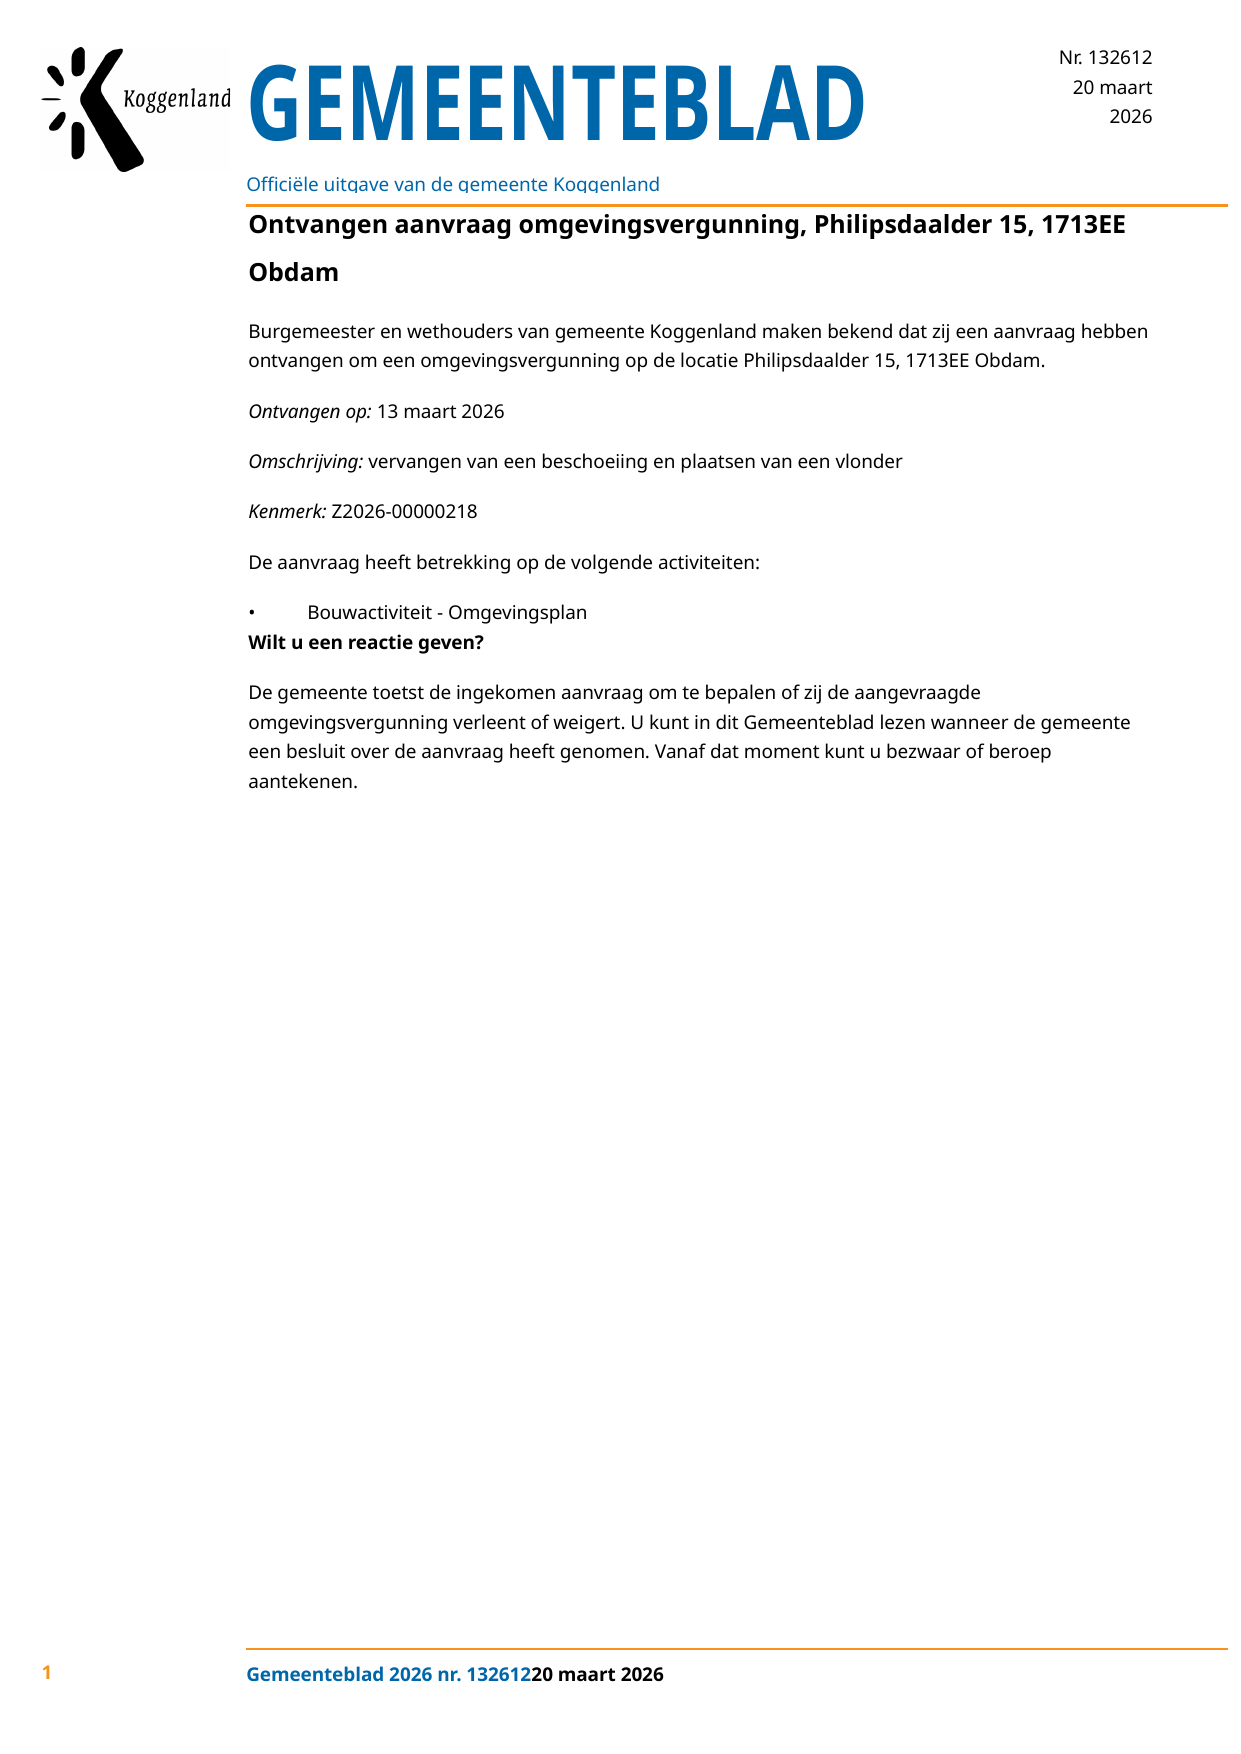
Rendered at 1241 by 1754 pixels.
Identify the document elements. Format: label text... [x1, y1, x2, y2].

text De gemeente toetst de ingekomen aanvraag om te bepalen of zij de aangevraagde omgevingsvergunning verleent of weigert. U kunt in dit Gemeenteblad lezen wanneer de gemeente een besluit over de aanvraag heeft genomen. Vanaf dat moment kunt u bezwaar of beroep aantekenen. [248, 679, 1152, 794]
text Wilt u een reactie geven? [248, 629, 1152, 655]
text Kenmerk: Z2026-00000218 [248, 499, 1152, 524]
text Burgemeester en wethouders van gemeente Koggenland maken bekend dat zij een aanvraag hebben ontvangen om een omgevingsvergunning op de locatie Philipsdaalder 15, 1713EE Obdam. [248, 318, 1152, 373]
text Ontvangen aanvraag omgevingsvergunning, Philipsdaalder 15, 1713EE Obdam [248, 207, 1152, 288]
text De aanvraag heeft betrekking op de volgende activiteiten: [248, 549, 1152, 575]
text Omschrijving: vervangen van een beschoeiing en plaatsen van een vlonder [248, 448, 1152, 474]
picture [41, 47, 231, 172]
list Bouwactiviteit - Omgevingsplan [248, 599, 1152, 625]
text Ontvangen op: 13 maart 2026 [248, 398, 1152, 424]
